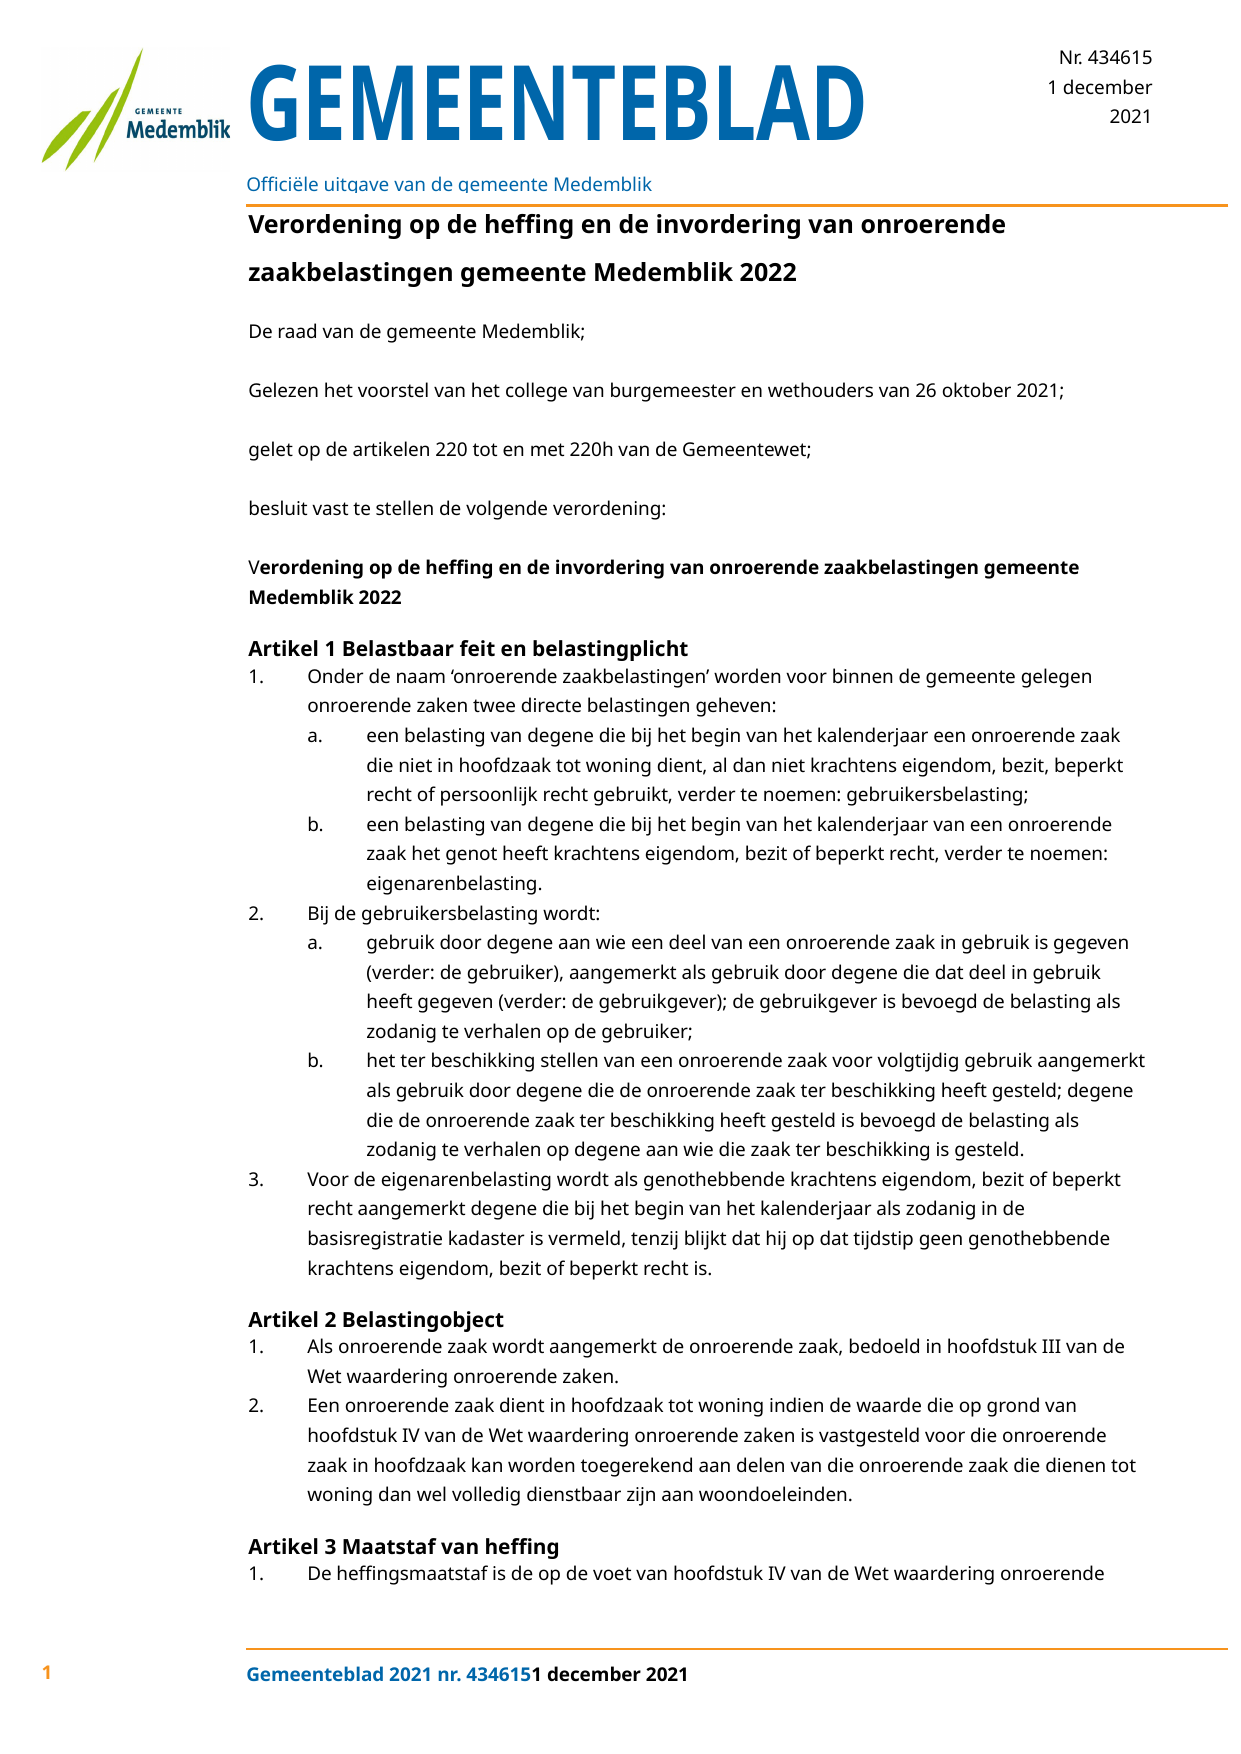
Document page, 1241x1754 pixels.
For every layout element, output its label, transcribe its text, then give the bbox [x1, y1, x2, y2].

list Als onroerende zaak wordt aangemerkt de onroerende zaak, bedoeld in hoofdstuk III van de Wet waardering onroerende zaken. [248, 1333, 1152, 1389]
list Voor de eigenarenbelasting wordt als genothebbende krachtens eigendom, bezit of beperkt recht aangemerkt degene die bij het begin van het kalenderjaar als zodanig in de basisregistratie kadaster is vermeld, tenzij blijkt dat hij op dat tijdstip geen genothebbende krachtens eigendom, bezit of beperkt recht is. [248, 1166, 1152, 1280]
text Verordening op de heffing en de invordering van onroerende zaakbelastingen gemeente Medemblik 2022 [248, 207, 1152, 288]
text De raad van de gemeente Medemblik; [248, 318, 1152, 344]
text Artikel 3 Maatstaf van heffing [248, 1532, 1152, 1560]
text Gelezen het voorstel van het college van burgemeester en wethouders van 26 oktober 2021; [248, 377, 1152, 403]
text Artikel 1 Belastbaar feit en belastingplicht [248, 634, 1152, 663]
text gelet op de artikelen 220 tot en met 220h van de Gemeentewet; [248, 436, 1152, 462]
list gebruik door degene aan wie een deel van een onroerende zaak in gebruik is gegeven (verder: de gebruiker), aangemerkt als gebruik door degene die dat deel in gebruik heeft gegeven (verder: de gebruikgever); de gebruikgever is bevoegd de belasting als zodanig te verhalen op de gebruiker; [307, 929, 1152, 1044]
list een belasting van degene die bij het begin van het kalenderjaar een onroerende zaak die niet in hoofdzaak tot woning dient, al dan niet krachtens eigendom, bezit, beperkt recht of persoonlijk recht gebruikt, verder te noemen: gebruikersbelasting; [307, 722, 1152, 807]
picture [41, 47, 231, 172]
list De heffingsmaatstaf is de op de voet van hoofdstuk IV van de Wet waardering onroerende [248, 1560, 1152, 1586]
list het ter beschikking stellen van een onroerende zaak voor volgtijdig gebruik aangemerkt als gebruik door degene die de onroerende zaak ter beschikking heeft gesteld; degene die de onroerende zaak ter beschikking heeft gesteld is bevoegd de belasting als zodanig te verhalen op degene aan wie die zaak ter beschikking is gesteld. [307, 1048, 1152, 1162]
list Een onroerende zaak dient in hoofdzaak tot woning indien de waarde die op grond van hoofdstuk IV van de Wet waardering onroerende zaken is vastgesteld voor die onroerende zaak in hoofdzaak kan worden toegerekend aan delen van die onroerende zaak die dienen tot woning dan wel volledig dienstbaar zijn aan woondoeleinden. [248, 1393, 1152, 1507]
text besluit vast te stellen de volgende verordening: [248, 495, 1152, 521]
list Bij de gebruikersbelasting wordt: [248, 900, 1152, 925]
text Artikel 2 Belastingobject [248, 1305, 1152, 1333]
list een belasting van degene die bij het begin van het kalenderjaar van een onroerende zaak het genot heeft krachtens eigendom, bezit of beperkt recht, verder te noemen: eigenarenbelasting. [307, 811, 1152, 896]
list Onder de naam ‘onroerende zaakbelastingen’ worden voor binnen de gemeente gelegen onroerende zaken twee directe belastingen geheven: [248, 663, 1152, 718]
text Verordening op de heffing en de invordering van onroerende zaakbelastingen gemeente Medemblik 2022 [248, 554, 1152, 610]
